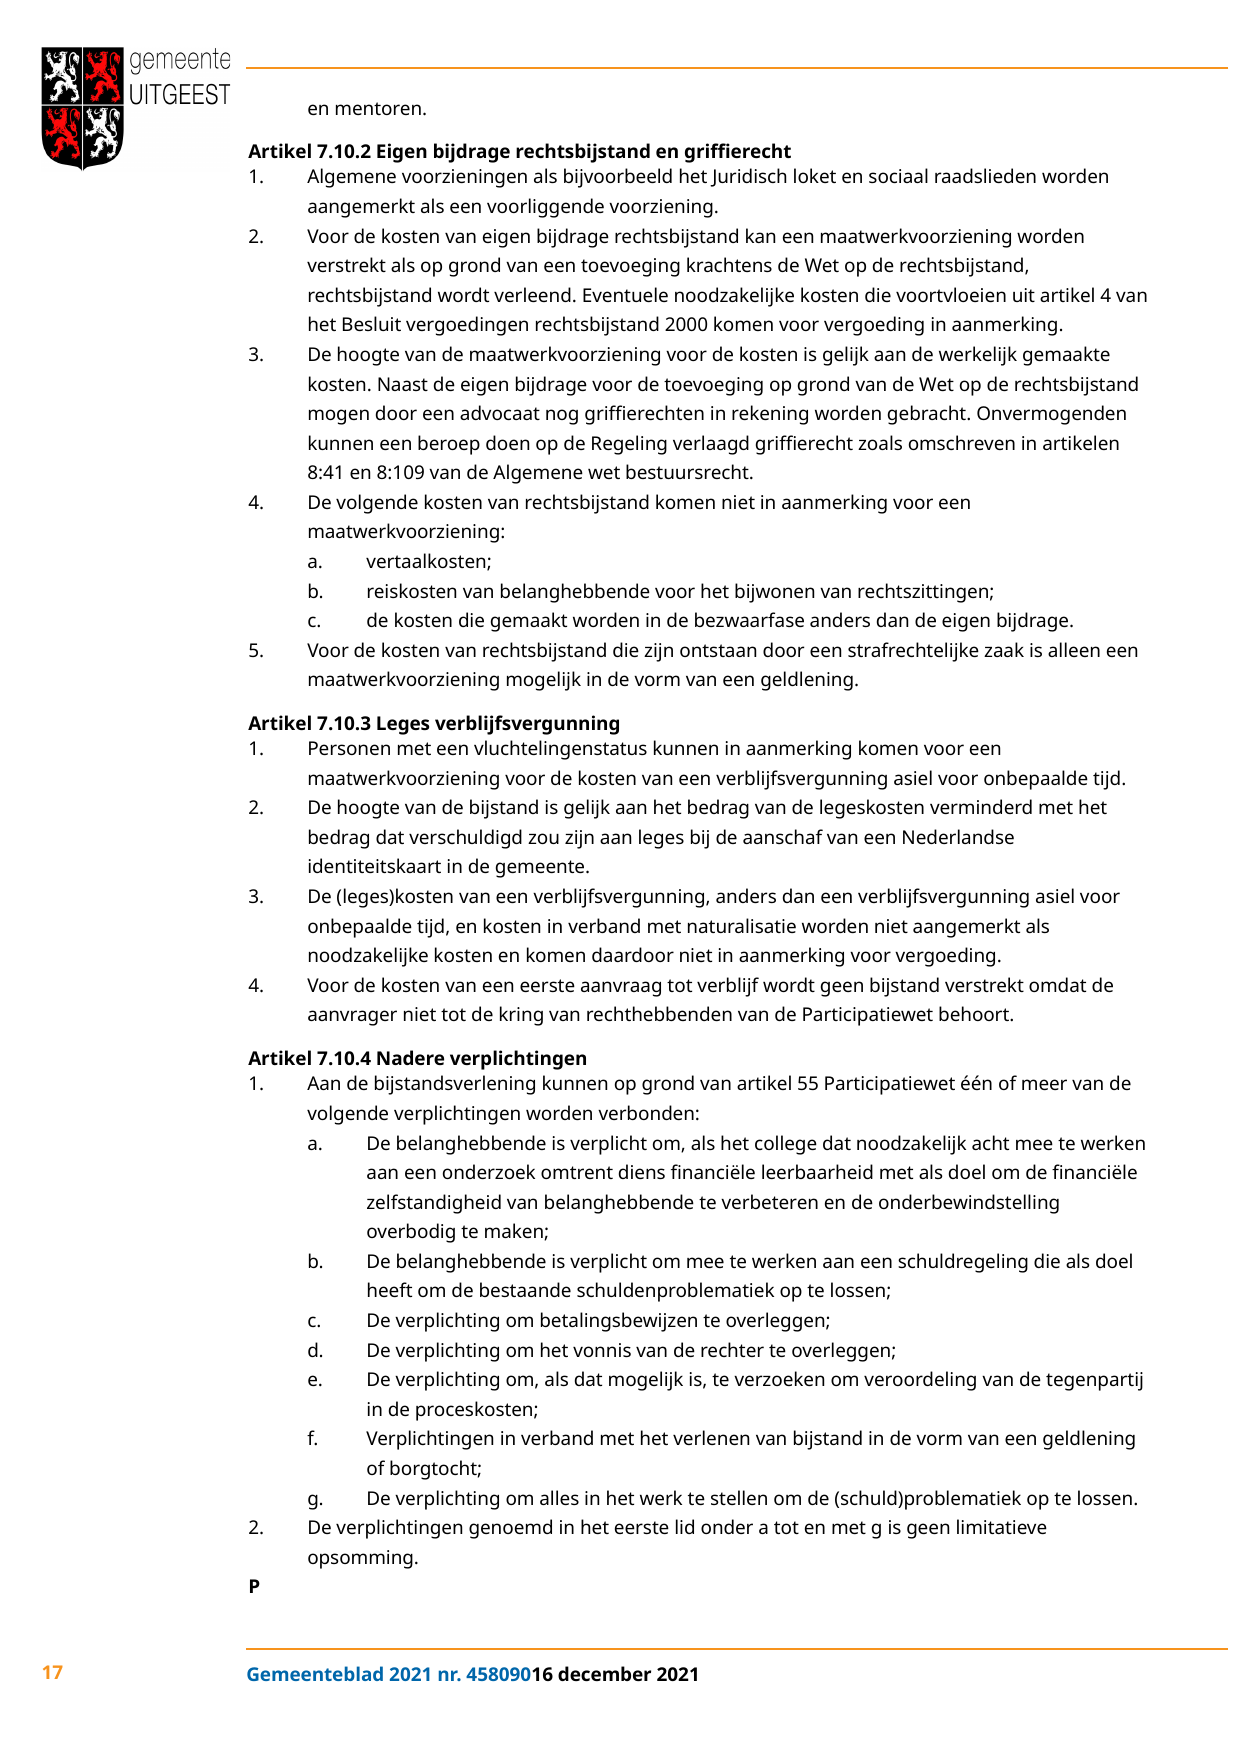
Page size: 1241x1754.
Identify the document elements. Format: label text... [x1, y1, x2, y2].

list Verplichtingen in verband met het verlenen van bijstand in de vorm van een geldlening of borgtocht; [307, 1426, 1152, 1481]
list De verplichting om betalingsbewijzen te overleggen; [307, 1307, 1152, 1333]
picture [41, 47, 231, 172]
text Artikel 7.10.4 Nadere verplichtingen [248, 1045, 1152, 1071]
list Voor de kosten van een eerste aanvraag tot verblijf wordt geen bijstand verstrekt omdat de aanvrager niet tot de kring van rechthebbenden van de Participatiewet behoort. [248, 972, 1152, 1027]
list Algemene voorzieningen als bijvoorbeeld het Juridisch loket en sociaal raadslieden worden aangemerkt als een voorliggende voorziening. [248, 164, 1152, 219]
list Aan de bijstandsverlening kunnen op grond van artikel 55 Participatiewet één of meer van de volgende verplichtingen worden verbonden: [248, 1071, 1152, 1126]
list De volgende kosten van rechtsbijstand komen niet in aanmerking voor een maatwerkvoorziening: [248, 489, 1152, 544]
list De belanghebbende is verplicht om mee te werken aan een schuldregeling die als doel heeft om de bestaande schuldenproblematiek op te lossen; [307, 1248, 1152, 1303]
list De (leges)kosten van een verblijfsvergunning, anders dan een verblijfsvergunning asiel voor onbepaalde tijd, en kosten in verband met naturalisatie worden niet aangemerkt als noodzakelijke kosten en komen daardoor niet in aanmerking voor vergoeding. [248, 883, 1152, 968]
list de kosten die gemaakt worden in de bezwaarfase anders dan de eigen bijdrage. [307, 607, 1152, 633]
list De verplichting om alles in het werk te stellen om de (schuld)problematiek op te lossen. [307, 1485, 1152, 1510]
text Artikel 7.10.3 Leges verblijfsvergunning [248, 710, 1152, 735]
list en mentoren. [248, 95, 1152, 121]
list Voor de kosten van rechtsbijstand die zijn ontstaan door een strafrechtelijke zaak is alleen een maatwerkvoorziening mogelijk in de vorm van een geldlening. [248, 637, 1152, 692]
list Personen met een vluchtelingenstatus kunnen in aanmerking komen voor een maatwerkvoorziening voor de kosten van een verblijfsvergunning asiel voor onbepaalde tijd. [248, 735, 1152, 791]
text P [248, 1573, 1152, 1599]
list reiskosten van belanghebbende voor het bijwonen van rechtszittingen; [307, 578, 1152, 603]
list De verplichting om, als dat mogelijk is, te verzoeken om veroordeling van de tegenpartij in de proceskosten; [307, 1366, 1152, 1422]
list De hoogte van de maatwerkvoorziening voor de kosten is gelijk aan de werkelijk gemaakte kosten. Naast de eigen bijdrage voor de toevoeging op grond van de Wet op de rechtsbijstand mogen door een advocaat nog griffierechten in rekening worden gebracht. Onvermogenden kunnen een beroep doen op de Regeling verlaagd griffierecht zoals omschreven in artikelen 8:41 en 8:109 van de Algemene wet bestuursrecht. [248, 341, 1152, 485]
list De belanghebbende is verplicht om, als het college dat noodzakelijk acht mee te werken aan een onderzoek omtrent diens financiële leerbaarheid met als doel om de financiële zelfstandigheid van belanghebbende te verbeteren en de onderbewindstelling overbodig te maken; [307, 1130, 1152, 1244]
list De verplichting om het vonnis van de rechter te overleggen; [307, 1337, 1152, 1362]
list De hoogte van de bijstand is gelijk aan het bedrag van de legeskosten verminderd met het bedrag dat verschuldigd zou zijn aan leges bij de aanschaf van een Nederlandse identiteitskaart in de gemeente. [248, 794, 1152, 879]
list vertaalkosten; [307, 548, 1152, 574]
list De verplichtingen genoemd in het eerste lid onder a tot en met g is geen limitatieve opsomming. [248, 1514, 1152, 1569]
text Artikel 7.10.2 Eigen bijdrage rechtsbijstand en griffierecht [248, 138, 1152, 164]
list Voor de kosten van eigen bijdrage rechtsbijstand kan een maatwerkvoorziening worden verstrekt als op grond van een toevoeging krachtens de Wet op de rechtsbijstand, rechtsbijstand wordt verleend. Eventuele noodzakelijke kosten die voortvloeien uit artikel 4 van het Besluit vergoedingen rechtsbijstand 2000 komen voor vergoeding in aanmerking. [248, 223, 1152, 337]
